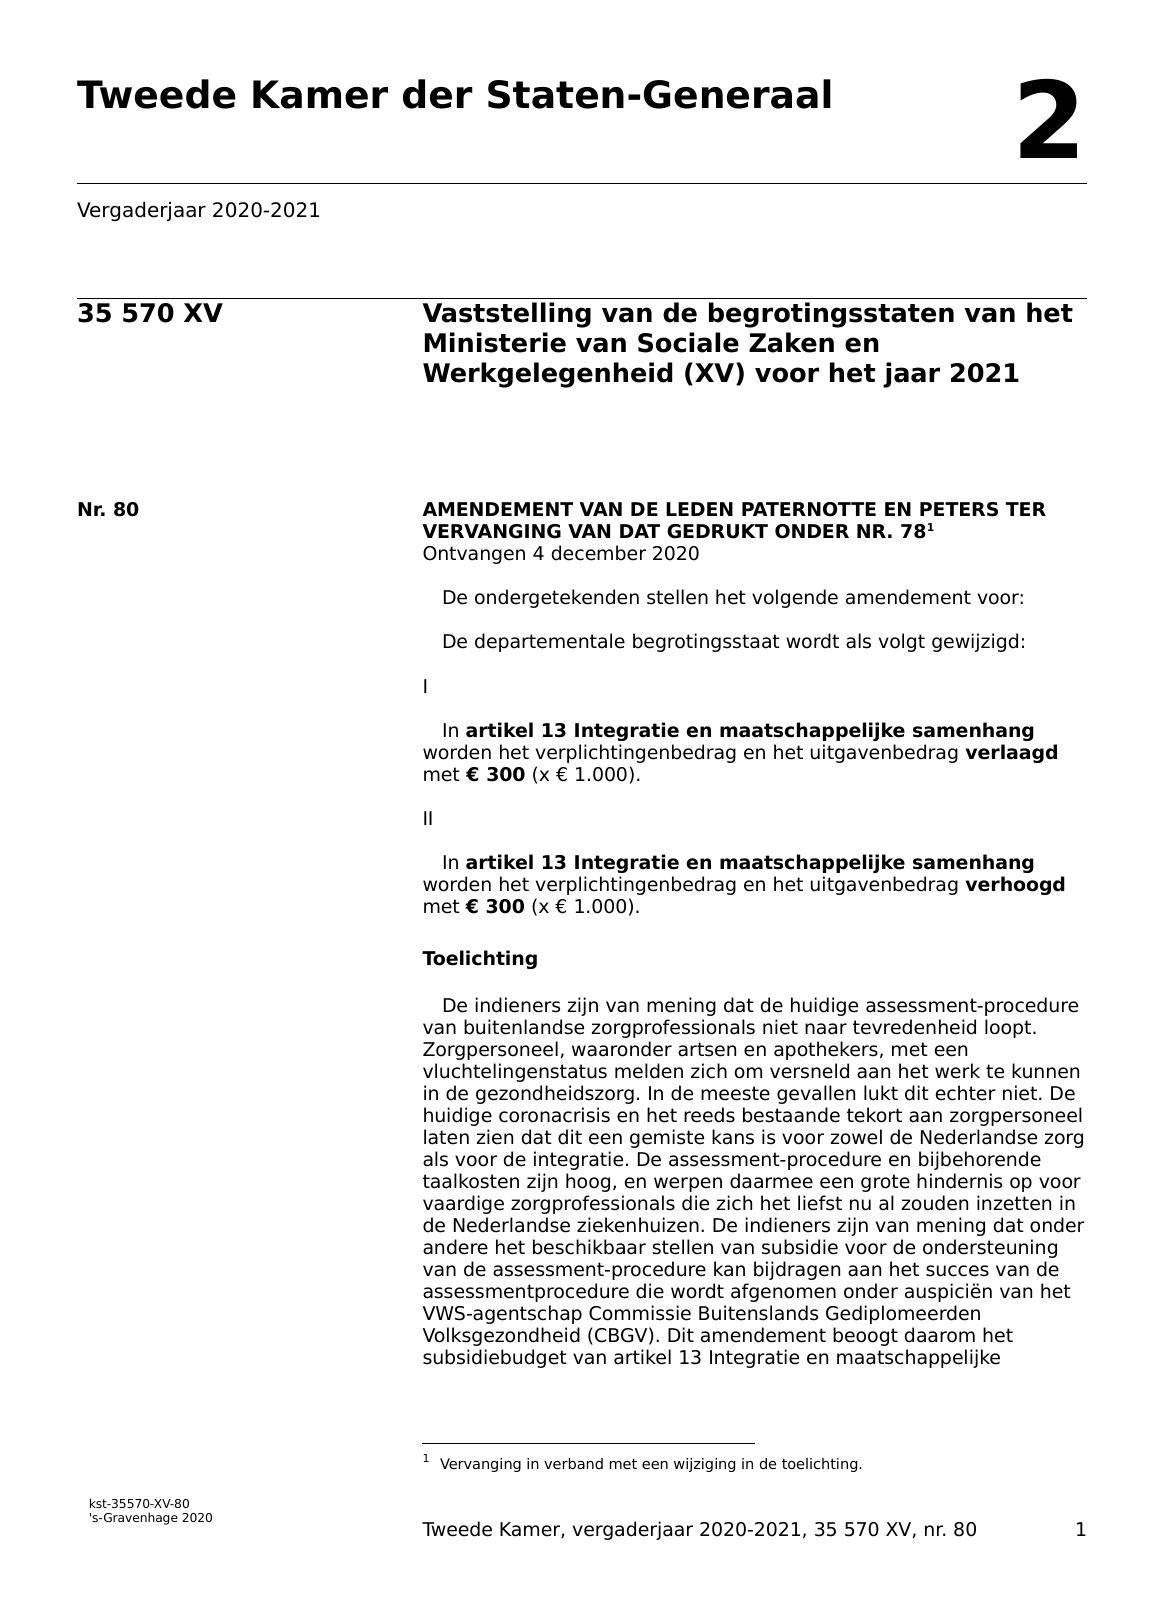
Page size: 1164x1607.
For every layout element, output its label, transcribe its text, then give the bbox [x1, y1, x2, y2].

table_cell Vergaderjaar 2020-2021 [77, 184, 1087, 298]
text In artikel 13 Integratie en maatschappelijke samenhang worden het verplichtingenbedrag en het uitgavenbedrag verlaagd met € 300 (x € 1.000). [422, 720, 1087, 786]
subtitle 35 570 XV Vaststelling van de begrotingsstaten van het Ministerie van Sociale Zaken en Werkgelegenheid (XV) voor het jaar 2021 [77, 299, 1087, 388]
table_header 2 [886, 59, 1087, 183]
text kst-35570-XV-80 [88, 1497, 323, 1511]
text Vervanging in verband met een wijziging in de toelichting. [422, 1452, 1087, 1474]
text Ontvangen 4 december 2020 [422, 543, 1087, 565]
subtitle Toelichting [422, 948, 1087, 970]
text De ondergetekenden stellen het volgende amendement voor: [422, 587, 1087, 609]
table_header Tweede Kamer der Staten-Generaal [77, 59, 886, 183]
text II [422, 808, 1087, 830]
subtitle Nr. 80 AMENDEMENT VAN DE LEDEN PATERNOTTE EN PETERS TER VERVANGING VAN DAT GEDRUKT ONDER NR. 78 [77, 499, 1087, 543]
text De indieners zijn van mening dat de huidige assessment-procedure van buitenlandse zorgprofessionals niet naar tevredenheid loopt. Zorgpersoneel, waaronder artsen en apothekers, met een vluchtelingenstatus melden zich om versneld aan het werk te kunnen in de gezondheidszorg. In de meeste gevallen lukt dit echter niet. De huidige coronacrisis en het reeds bestaande tekort aan zorgpersoneel laten zien dat dit een gemiste kans is voor zowel de Nederlandse zorg als voor de integratie. De assessment-procedure en bijbehorende taalkosten zijn hoog, en werpen daarmee een grote hindernis op voor vaardige zorgprofessionals die zich het liefst nu al zouden inzetten in de Nederlandse ziekenhuizen. De indieners zijn van mening dat onder andere het beschikbaar stellen van subsidie voor de ondersteuning van de assessment-procedure kan bijdragen aan het succes van de assessmentprocedure die wordt afgenomen onder auspiciën van het VWS-agentschap Commissie Buitenslands Gediplomeerden Volksgezondheid (CBGV). Dit amendement beoogt daarom het subsidiebudget van artikel 13 Integratie en maatschappelijke [422, 995, 1087, 1368]
text De departementale begrotingsstaat wordt als volgt gewijzigd: [422, 631, 1087, 653]
text 's-Gravenhage 2020 [88, 1511, 323, 1525]
text I [422, 676, 1087, 697]
text In artikel 13 Integratie en maatschappelijke samenhang worden het verplichtingenbedrag en het uitgavenbedrag verhoogd met € 300 (x € 1.000). [422, 852, 1087, 918]
